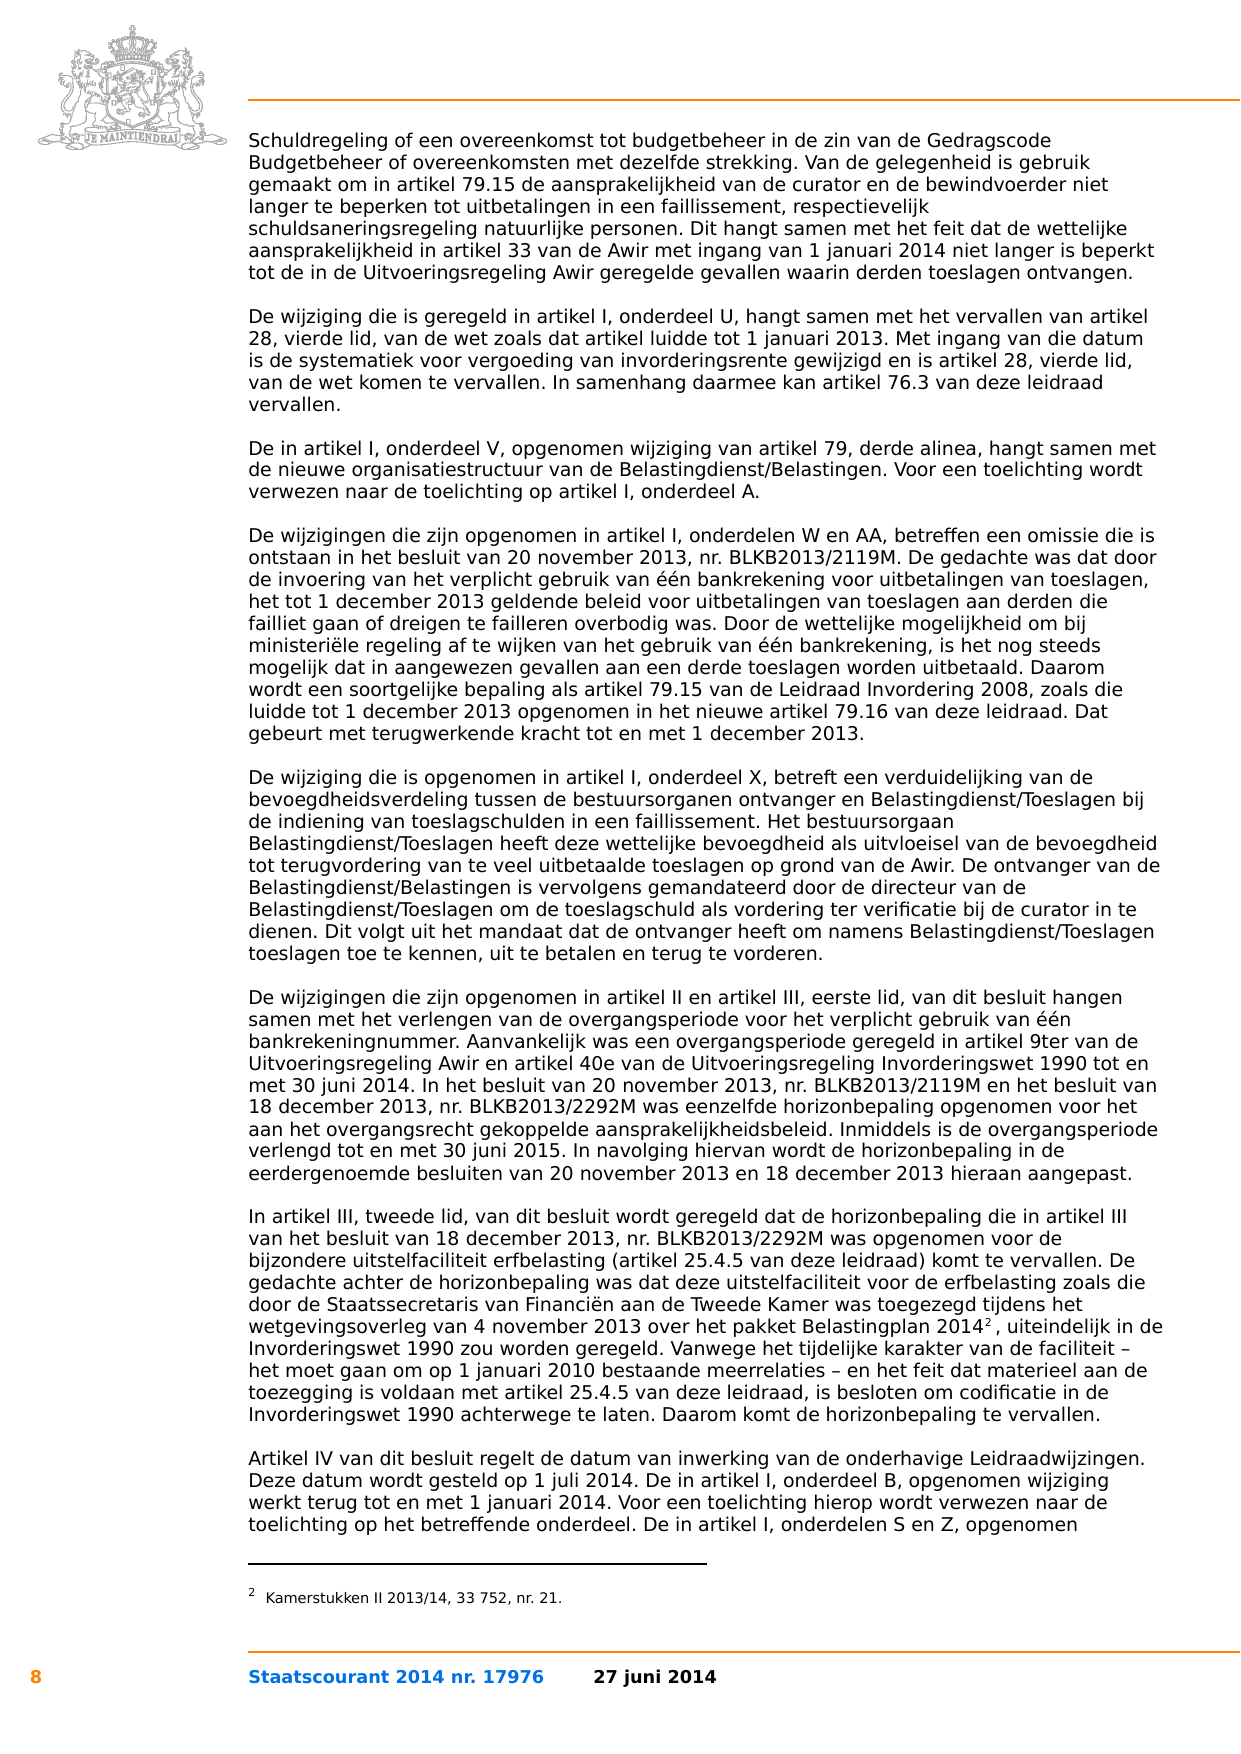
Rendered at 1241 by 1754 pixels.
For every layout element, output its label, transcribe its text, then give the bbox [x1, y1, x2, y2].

text De wijziging die is geregeld in artikel I, onderdeel U, hangt samen met het vervallen van artikel 28, vierde lid, van de wet zoals dat artikel luidde tot 1 januari 2013. Met ingang van die datum is de systematiek voor vergoeding van invorderingsrente gewijzigd en is artikel 28, vierde lid, van de wet komen te vervallen. In samenhang daarmee kan artikel 76.3 van deze leidraad vervallen. [248, 306, 1163, 416]
text In artikel III, tweede lid, van dit besluit wordt geregeld dat de horizonbepaling die in artikel III van het besluit van 18 december 2013, nr. BLKB2013/2292M was opgenomen voor de bijzondere uitstelfaciliteit erfbelasting (artikel 25.4.5 van deze leidraad) komt te vervallen. De gedachte achter de horizonbepaling was dat deze uitstelfaciliteit voor de erfbelasting zoals die door de Staatssecretaris van Financiën aan de Tweede Kamer was toegezegd tijdens het wetgevingsoverleg van 4 november 2013 over het pakket Belastingplan 2014, uiteindelijk in de Invorderingswet 1990 zou worden geregeld. Vanwege het tijdelijke karakter van de faciliteit – het moet gaan om op 1 januari 2010 bestaande meerrelaties – en het feit dat materieel aan de toezegging is voldaan met artikel 25.4.5 van deze leidraad, is besloten om codificatie in de Invorderingswet 1990 achterwege te laten. Daarom komt de horizonbepaling te vervallen. [248, 1206, 1163, 1426]
text De wijzigingen die zijn opgenomen in artikel I, onderdelen W en AA, betreffen een omissie die is ontstaan in het besluit van 20 november 2013, nr. BLKB2013/2119M. De gedachte was dat door de invoering van het verplicht gebruik van één bankrekening voor uitbetalingen van toeslagen, het tot 1 december 2013 geldende beleid voor uitbetalingen van toeslagen aan derden die failliet gaan of dreigen te failleren overbodig was. Door de wettelijke mogelijkheid om bij ministeriële regeling af te wijken van het gebruik van één bankrekening, is het nog steeds mogelijk dat in aangewezen gevallen aan een derde toeslagen worden uitbetaald. Daarom wordt een soortgelijke bepaling als artikel 79.15 van de Leidraad Invordering 2008, zoals die luidde tot 1 december 2013 opgenomen in het nieuwe artikel 79.16 van deze leidraad. Dat gebeurt met terugwerkende kracht tot en met 1 december 2013. [248, 525, 1163, 745]
text Schuldregeling of een overeenkomst tot budgetbeheer in de zin van de Gedragscode Budgetbeheer of overeenkomsten met dezelfde strekking. Van de gelegenheid is gebruik gemaakt om in artikel 79.15 de aansprakelijkheid van de curator en de bewindvoerder niet langer te beperken tot uitbetalingen in een faillissement, respectievelijk schuldsaneringsregeling natuurlijke personen. Dit hangt samen met het feit dat de wettelijke aansprakelijkheid in artikel 33 van de Awir met ingang van 1 januari 2014 niet langer is beperkt tot de in de Uitvoeringsregeling Awir geregelde gevallen waarin derden toeslagen ontvangen. [248, 130, 1163, 284]
text Artikel IV van dit besluit regelt de datum van inwerking van de onderhavige Leidraadwijzingen. Deze datum wordt gesteld op 1 juli 2014. De in artikel I, onderdeel B, opgenomen wijziging werkt terug tot en met 1 januari 2014. Voor een toelichting hierop wordt verwezen naar de toelichting op het betreffende onderdeel. De in artikel I, onderdelen S en Z, opgenomen [248, 1448, 1163, 1536]
text De in artikel I, onderdeel V, opgenomen wijziging van artikel 79, derde alinea, hangt samen met de nieuwe organisatiestructuur van de Belastingdienst/Belastingen. Voor een toelichting wordt verwezen naar de toelichting op artikel I, onderdeel A. [248, 437, 1163, 503]
text De wijziging die is opgenomen in artikel I, onderdeel X, betreft een verduidelijking van de bevoegdheidsverdeling tussen de bestuursorganen ontvanger en Belastingdienst/Toeslagen bij de indiening van toeslagschulden in een faillissement. Het bestuursorgaan Belastingdienst/Toeslagen heeft deze wettelijke bevoegdheid als uitvloeisel van de bevoegdheid tot terugvordering van te veel uitbetaalde toeslagen op grond van de Awir. De ontvanger van de Belastingdienst/Belastingen is vervolgens gemandateerd door de directeur van de Belastingdienst/Toeslagen om de toeslagschuld als vordering ter verificatie bij de curator in te dienen. Dit volgt uit het mandaat dat de ontvanger heeft om namens Belastingdienst/Toeslagen toeslagen toe te kennen, uit te betalen en terug te vorderen. [248, 767, 1163, 965]
picture [38, 25, 227, 150]
text Kamerstukken II 2013/14, 33 752, nr. 21. [248, 1586, 1163, 1608]
text De wijzigingen die zijn opgenomen in artikel II en artikel III, eerste lid, van dit besluit hangen samen met het verlengen van de overgangsperiode voor het verplicht gebruik van één bankrekeningnummer. Aanvankelijk was een overgangsperiode geregeld in artikel 9ter van de Uitvoeringsregeling Awir en artikel 40e van de Uitvoeringsregeling Invorderingswet 1990 tot en met 30 juni 2014. In het besluit van 20 november 2013, nr. BLKB2013/2119M en het besluit van 18 december 2013, nr. BLKB2013/2292M was eenzelfde horizonbepaling opgenomen voor het aan het overgangsrecht gekoppelde aansprakelijkheidsbeleid. Inmiddels is de overgangsperiode verlengd tot en met 30 juni 2015. In navolging hiervan wordt de horizonbepaling in de eerdergenoemde besluiten van 20 november 2013 en 18 december 2013 hieraan aangepast. [248, 987, 1163, 1184]
